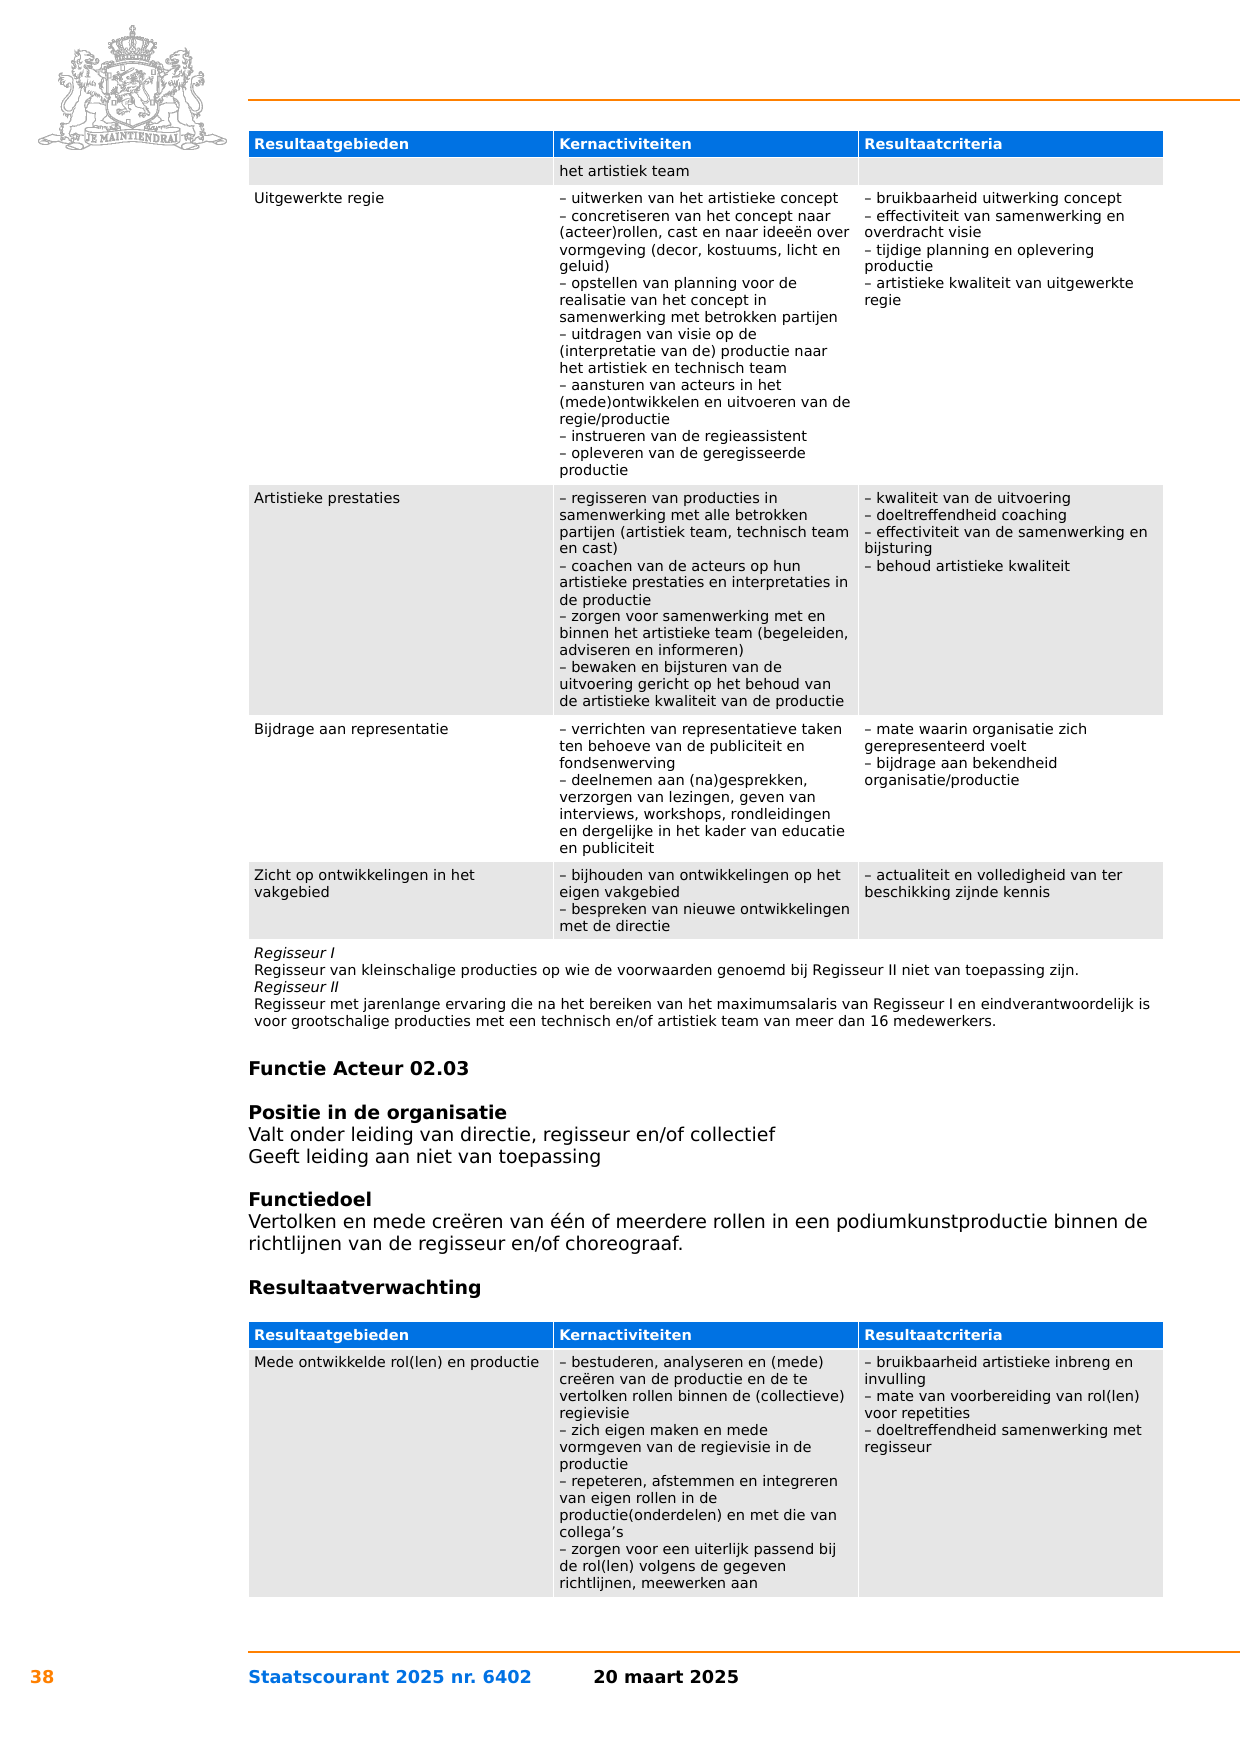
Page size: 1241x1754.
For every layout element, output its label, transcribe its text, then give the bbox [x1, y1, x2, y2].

table_cell het artistiek team [554, 158, 858, 185]
table_cell – mate waarin organisatie zich gerepresenteerd voelt – bijdrage aan bekendheid organisatie/productie [859, 716, 1163, 861]
table_cell – bijhouden van ontwikkelingen op het eigen vakgebied – bespreken van nieuwe ontwikkelingen met de directie [554, 862, 858, 939]
table_header Resultaatgebieden [249, 1322, 553, 1348]
table_cell Bijdrage aan representatie [249, 716, 553, 861]
table_cell [859, 158, 1163, 185]
table_cell Artistieke prestaties [249, 485, 553, 715]
table_cell [249, 158, 553, 185]
table_header Resultaatcriteria [859, 131, 1163, 157]
table_header Resultaatcriteria [859, 1322, 1163, 1348]
text Valt onder leiding van directie, regisseur en/of collectief [248, 1123, 1163, 1146]
text Geeft leiding aan niet van toepassing [248, 1146, 1163, 1167]
table_cell – regisseren van producties in samenwerking met alle betrokken partijen (artistiek team, technisch team en cast) – coachen van de acteurs op hun artistieke prestaties en interpretaties in de productie – zorgen voor samenwerking met en binnen het artistieke team (begeleiden, adviseren en informeren) – bewaken en bijsturen van de uitvoering gericht op het behoud van de artistieke kwaliteit van de productie [554, 485, 858, 715]
table_cell – bruikbaarheid uitwerking concept – effectiviteit van samenwerking en overdracht visie – tijdige planning en oplevering productie – artistieke kwaliteit van uitgewerkte regie [859, 186, 1163, 484]
table_header Kernactiviteiten [554, 1322, 858, 1348]
table_cell Mede ontwikkelde rol(len) en productie [249, 1350, 553, 1597]
text Functiedoel [248, 1189, 1163, 1211]
picture [38, 25, 227, 150]
table_cell – verrichten van representatieve taken ten behoeve van de publiciteit en fondsenwerving – deelnemen aan (na)gesprekken, verzorgen van lezingen, geven van interviews, workshops, rondleidingen en dergelijke in het kader van educatie en publiciteit [554, 716, 858, 861]
subtitle Functie Acteur 02.03 [248, 1058, 1163, 1080]
table_cell – bestuderen, analyseren en (mede) creëren van de productie en de te vertolken rollen binnen de (collectieve) regievisie – zich eigen maken en mede vormgeven van de regievisie in de productie – repeteren, afstemmen en integreren van eigen rollen in de productie(onderdelen) en met die van collega’s – zorgen voor een uiterlijk passend bij de rol(len) volgens de gegeven richtlijnen, meewerken aan [554, 1350, 858, 1597]
table_cell Uitgewerkte regie [249, 186, 553, 484]
table_cell Regisseur I Regisseur van kleinschalige producties op wie de voorwaarden genoemd bij Regisseur II niet van toepassing zijn. Regisseur II Regisseur met jarenlange ervaring die na het bereiken van het maximumsalaris van Regisseur I en eindverantwoordelijk is voor grootschalige producties met een technisch en/of artistiek team van meer dan 16 medewerkers. [249, 941, 1163, 1035]
table_cell – kwaliteit van de uitvoering – doeltreffendheid coaching – effectiviteit van de samenwerking en bijsturing – behoud artistieke kwaliteit [859, 485, 1163, 715]
table_cell – uitwerken van het artistieke concept – concretiseren van het concept naar (acteer)rollen, cast en naar ideeën over vormgeving (decor, kostuums, licht en geluid) – opstellen van planning voor de realisatie van het concept in samenwerking met betrokken partijen – uitdragen van visie op de (interpretatie van de) productie naar het artistiek en technisch team – aansturen van acteurs in het (mede)ontwikkelen en uitvoeren van de regie/productie – instrueren van de regieassistent – opleveren van de geregisseerde productie [554, 186, 858, 484]
text Positie in de organisatie [248, 1102, 1163, 1123]
table_cell Zicht op ontwikkelingen in het vakgebied [249, 862, 553, 939]
table_header Kernactiviteiten [554, 131, 858, 157]
text Resultaatverwachting [248, 1277, 1163, 1299]
table_header Resultaatgebieden [249, 131, 553, 157]
table_cell – actualiteit en volledigheid van ter beschikking zijnde kennis [859, 862, 1163, 939]
text Vertolken en mede creëren van één of meerdere rollen in een podiumkunstproductie binnen de richtlijnen van de regisseur en/of choreograaf. [248, 1211, 1163, 1255]
table_cell – bruikbaarheid artistieke inbreng en invulling – mate van voorbereiding van rol(len) voor repetities – doeltreffendheid samenwerking met regisseur [859, 1350, 1163, 1597]
